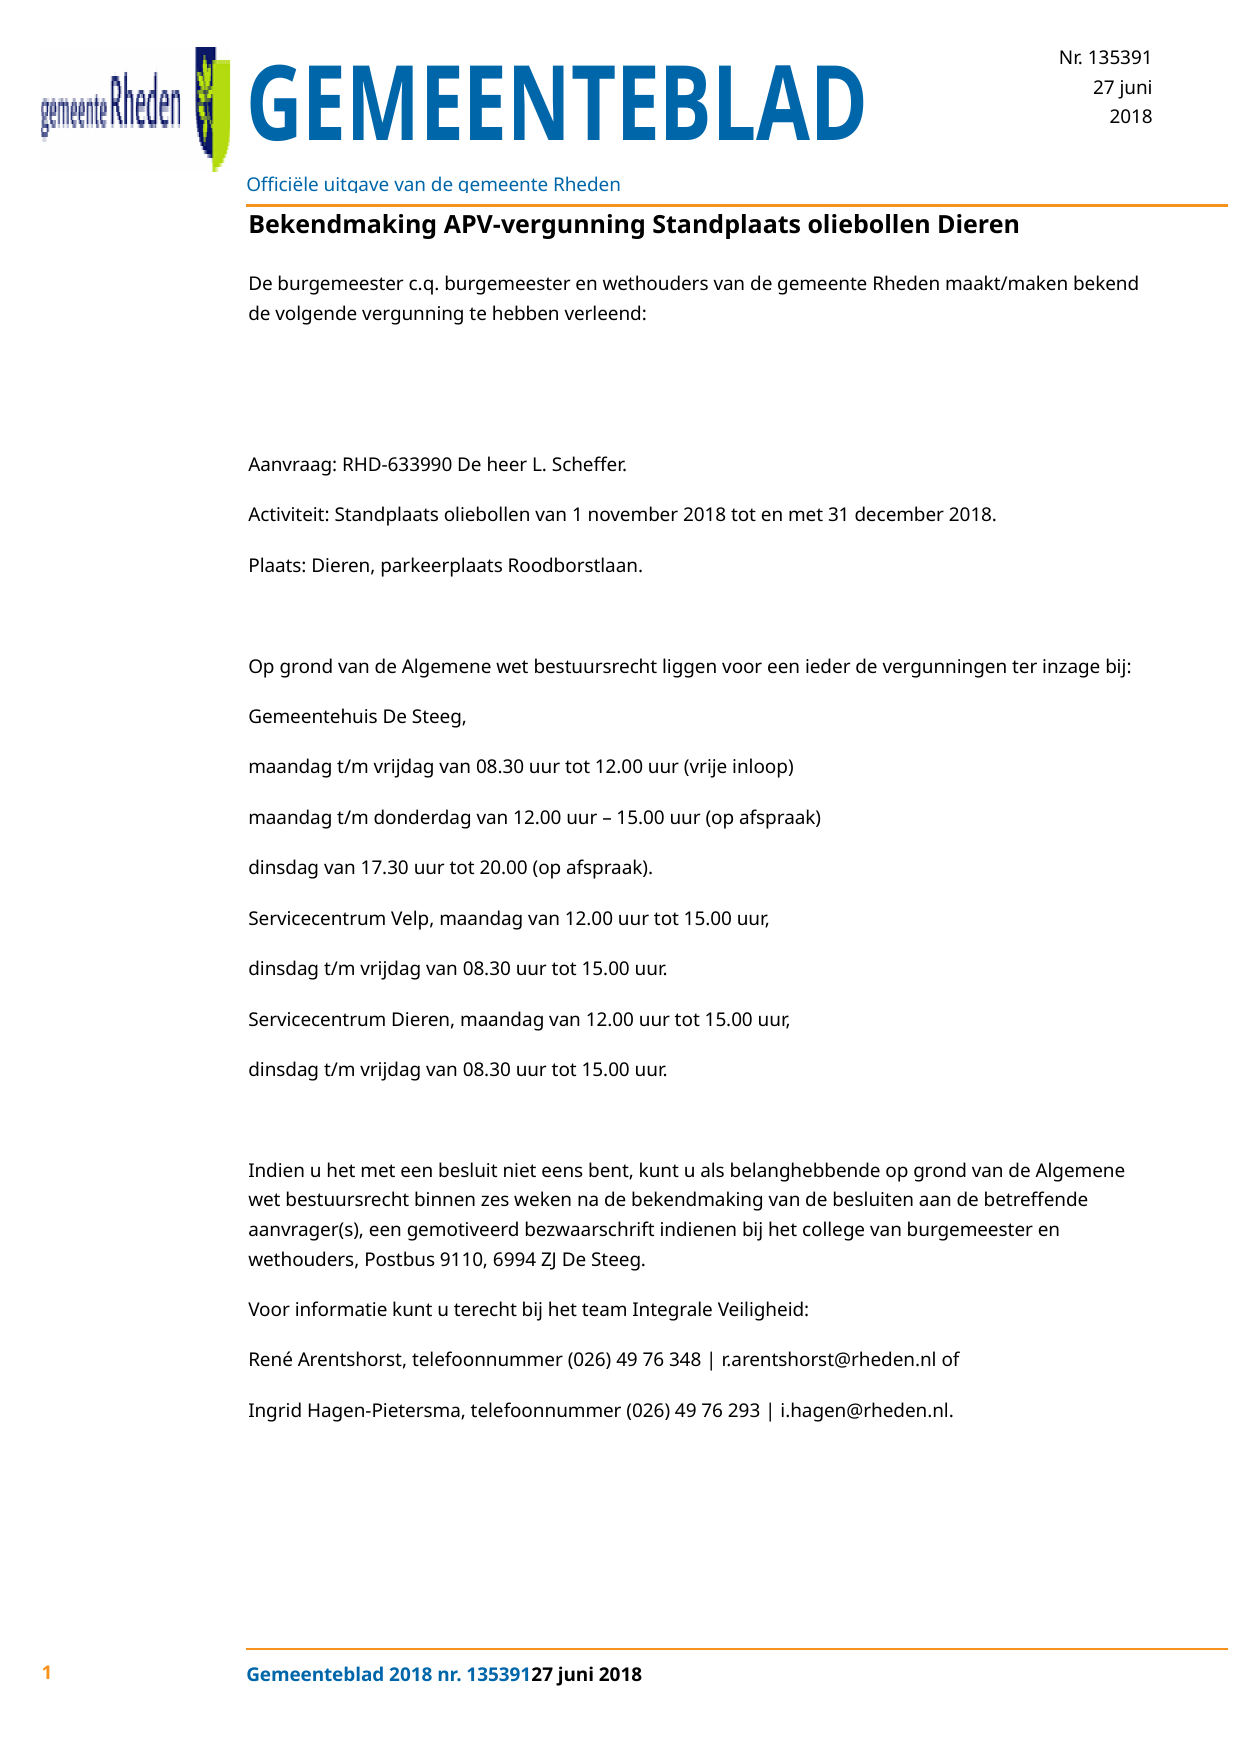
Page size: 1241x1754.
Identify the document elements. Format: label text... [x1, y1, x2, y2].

picture [41, 47, 231, 172]
text Servicecentrum Dieren, maandag van 12.00 uur tot 15.00 uur, [248, 1006, 1152, 1031]
text dinsdag t/m vrijdag van 08.30 uur tot 15.00 uur. [248, 1056, 1152, 1082]
text maandag t/m donderdag van 12.00 uur – 15.00 uur (op afspraak) [248, 804, 1152, 830]
text dinsdag t/m vrijdag van 08.30 uur tot 15.00 uur. [248, 955, 1152, 981]
text René Arentshorst, telefoonnummer (026) 49 76 348 | r.arentshorst@rheden.nl of [248, 1347, 1152, 1372]
text Aanvraag: RHD-633990 De heer L. Scheffer. [248, 451, 1152, 477]
text Ingrid Hagen-Pietersma, telefoonnummer (026) 49 76 293 | i.hagen@rheden.nl. [248, 1397, 1152, 1423]
text dinsdag van 17.30 uur tot 20.00 (op afspraak). [248, 854, 1152, 880]
text Plaats: Dieren, parkeerplaats Roodborstlaan. [248, 552, 1152, 578]
text Servicecentrum Velp, maandag van 12.00 uur tot 15.00 uur, [248, 905, 1152, 931]
text De burgemeester c.q. burgemeester en wethouders van de gemeente Rheden maakt/maken bekend de volgende vergunning te hebben verleend: [248, 270, 1152, 326]
text maandag t/m vrijdag van 08.30 uur tot 12.00 uur (vrije inloop) [248, 754, 1152, 779]
text Indien u het met een besluit niet eens bent, kunt u als belanghebbende op grond van de Algemene wet bestuursrecht binnen zes weken na de bekendmaking van de besluiten aan de betreffende aanvrager(s), een gemotiveerd bezwaarschrift indienen bij het college van burgemeester en wethouders, Postbus 9110, 6994 ZJ De Steeg. [248, 1157, 1152, 1271]
text Voor informatie kunt u terecht bij het team Integrale Veiligheid: [248, 1296, 1152, 1322]
text Activiteit: Standplaats oliebollen van 1 november 2018 tot en met 31 december 2018. [248, 502, 1152, 527]
text Gemeentehuis De Steeg, [248, 703, 1152, 729]
text Bekendmaking APV-vergunning Standplaats oliebollen Dieren [248, 207, 1152, 241]
text Op grond van de Algemene wet bestuursrecht liggen voor een ieder de vergunningen ter inzage bij: [248, 653, 1152, 678]
